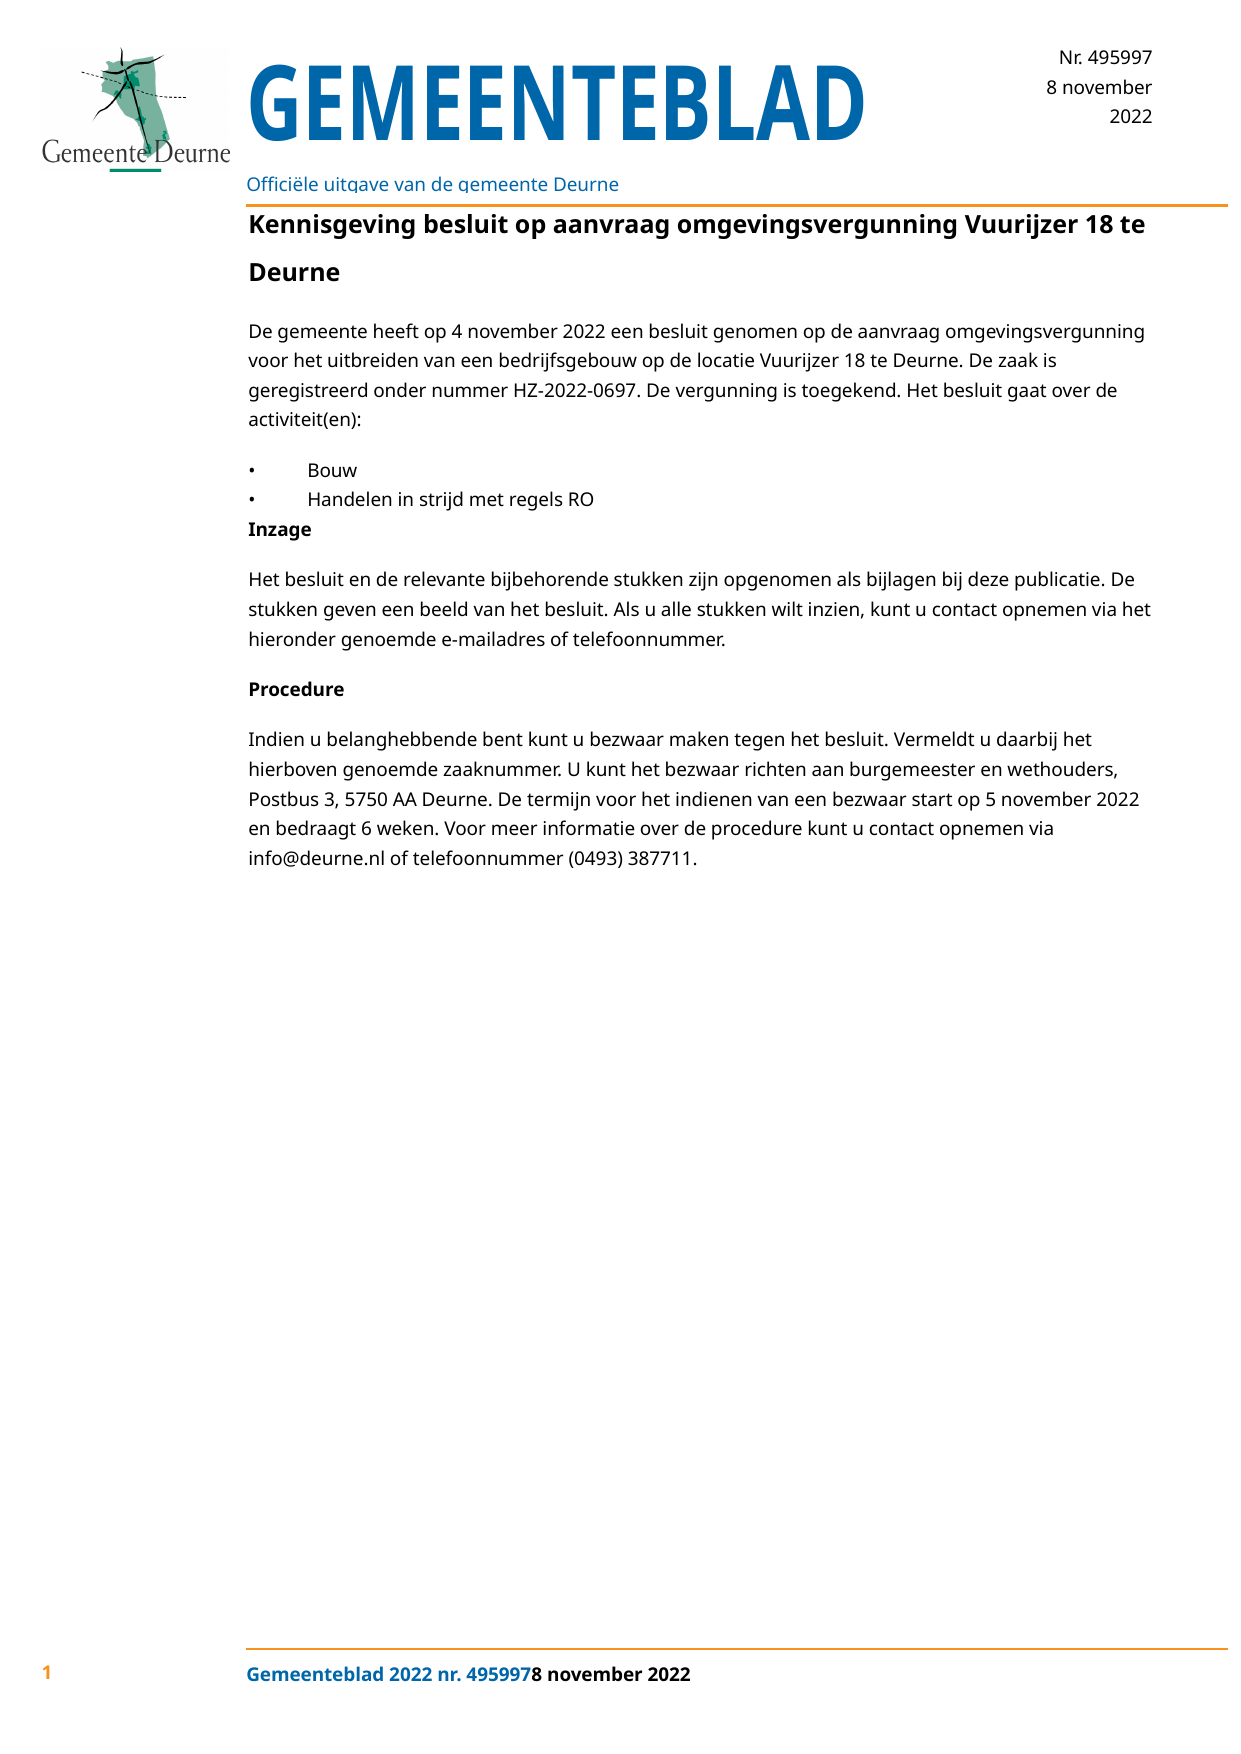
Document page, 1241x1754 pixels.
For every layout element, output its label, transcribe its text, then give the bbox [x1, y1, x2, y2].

list Handelen in strijd met regels RO [248, 487, 1152, 512]
text De gemeente heeft op 4 november 2022 een besluit genomen op de aanvraag omgevingsvergunning voor het uitbreiden van een bedrijfsgebouw op de locatie Vuurijzer 18 te Deurne. De zaak is geregistreerd onder nummer HZ-2022-0697. De vergunning is toegekend. Het besluit gaat over de activiteit(en): [248, 318, 1152, 432]
text Procedure [248, 676, 1152, 702]
text Het besluit en de relevante bijbehorende stukken zijn opgenomen als bijlagen bij deze publicatie. De stukken geven een beeld van het besluit. Als u alle stukken wilt inzien, kunt u contact opnemen via het hieronder genoemde e-mailadres of telefoonnummer. [248, 567, 1152, 652]
list Bouw [248, 457, 1152, 483]
picture [41, 47, 231, 172]
text Kennisgeving besluit op aanvraag omgevingsvergunning Vuurijzer 18 te Deurne [248, 207, 1152, 288]
text Indien u belanghebbende bent kunt u bezwaar maken tegen het besluit. Vermeldt u daarbij het hierboven genoemde zaaknummer. U kunt het bezwaar richten aan burgemeester en wethouders, Postbus 3, 5750 AA Deurne. De termijn voor het indienen van een bezwaar start op 5 november 2022 en bedraagt 6 weken. Voor meer informatie over de procedure kunt u contact opnemen via info@deurne.nl of telefoonnummer (0493) 387711. [248, 727, 1152, 871]
text Inzage [248, 516, 1152, 542]
